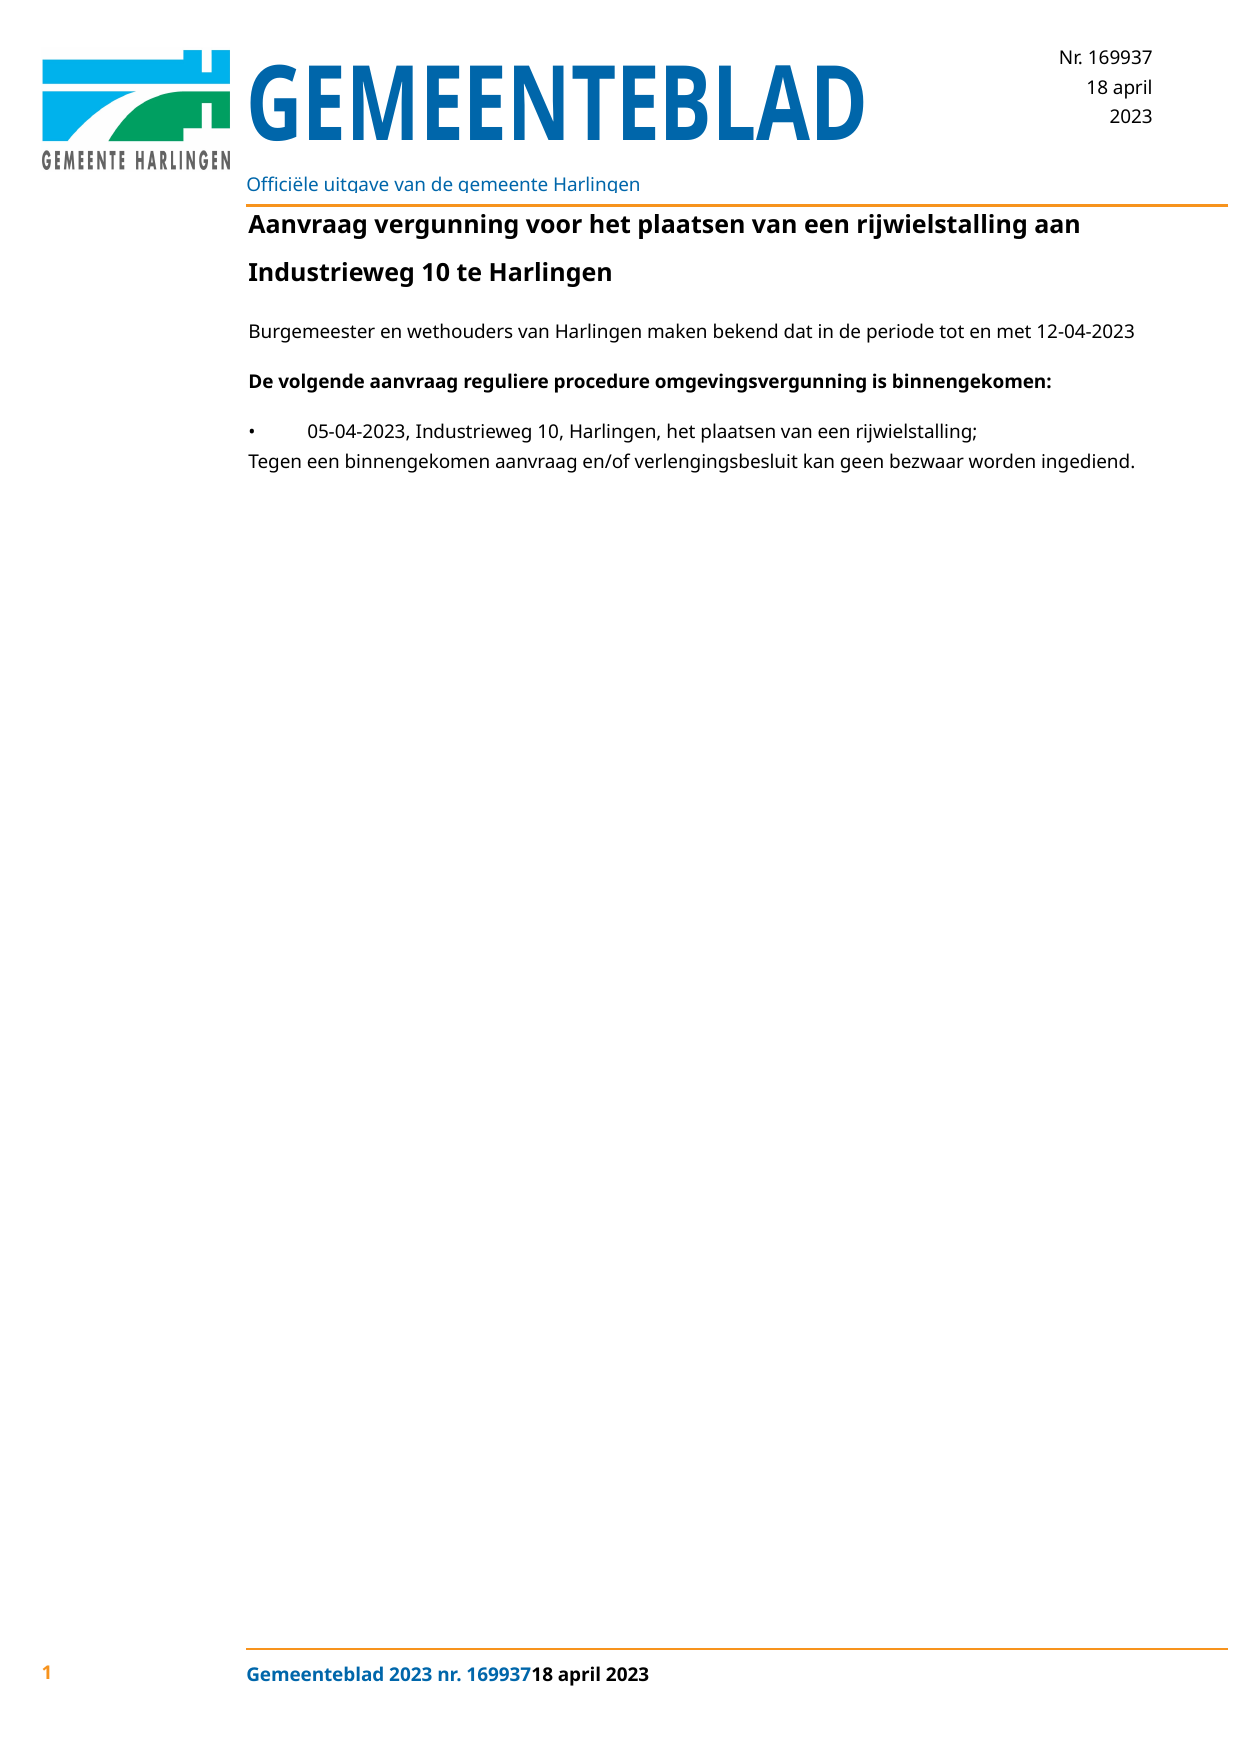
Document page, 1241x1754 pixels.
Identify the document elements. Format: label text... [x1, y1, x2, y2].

picture [41, 47, 231, 172]
text Aanvraag vergunning voor het plaatsen van een rijwielstalling aan Industrieweg 10 te Harlingen [248, 207, 1152, 288]
list 05-04-2023, Industrieweg 10, Harlingen, het plaatsen van een rijwielstalling; [248, 419, 1152, 444]
text Burgemeester en wethouders van Harlingen maken bekend dat in de periode tot en met 12-04-2023 [248, 318, 1152, 344]
text Tegen een binnengekomen aanvraag en/of verlengingsbesluit kan geen bezwaar worden ingediend. [248, 448, 1152, 474]
text De volgende aanvraag reguliere procedure omgevingsvergunning is binnengekomen: [248, 368, 1152, 394]
